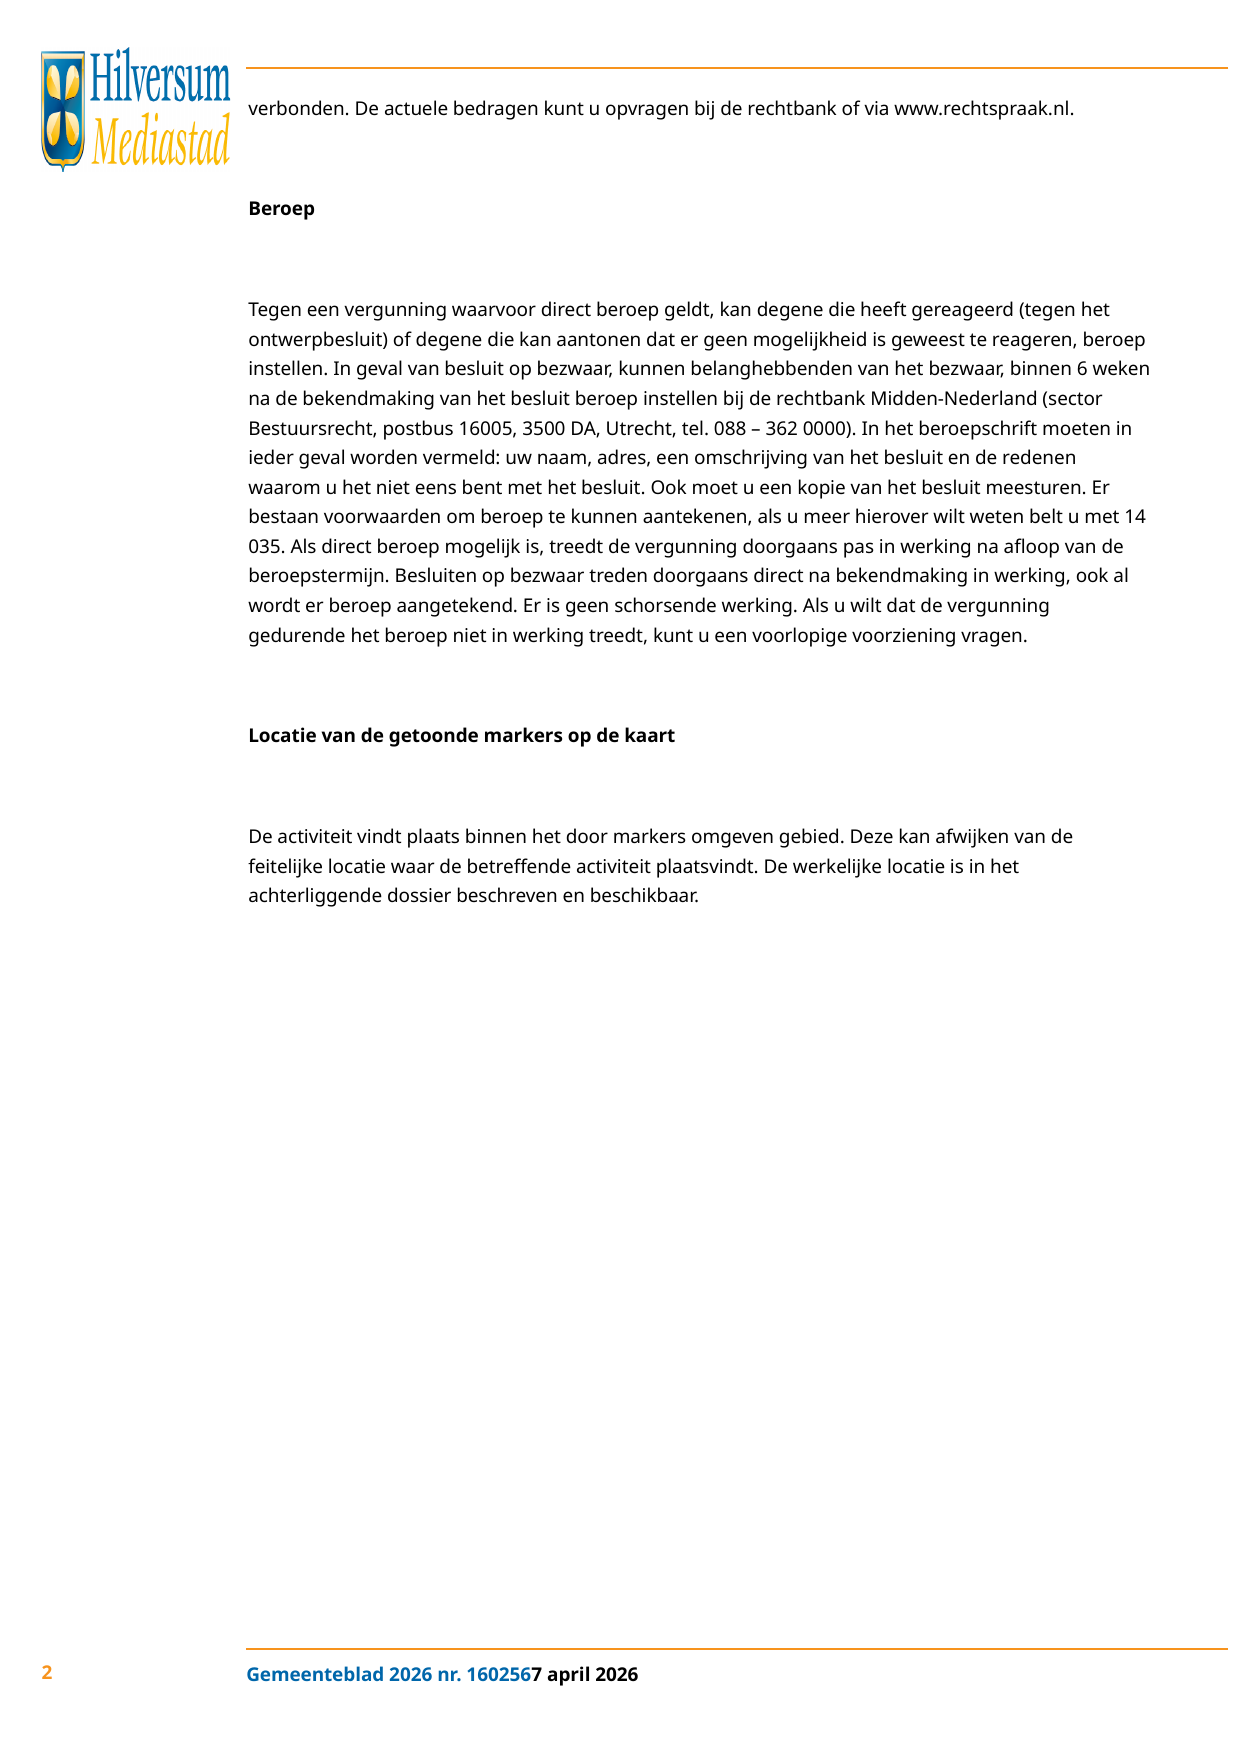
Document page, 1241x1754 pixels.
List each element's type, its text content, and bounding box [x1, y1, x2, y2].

text Locatie van de getoonde markers op de kaart [248, 723, 1152, 748]
text De activiteit vindt plaats binnen het door markers omgeven gebied. Deze kan afwijken van de feitelijke locatie waar de betreffende activiteit plaatsvindt. De werkelijke locatie is in het achterliggende dossier beschreven en beschikbaar. [248, 823, 1152, 908]
text Tegen een vergunning waarvoor direct beroep geldt, kan degene die heeft gereageerd (tegen het ontwerpbesluit) of degene die kan aantonen dat er geen mogelijkheid is geweest te reageren, beroep instellen. In geval van besluit op bezwaar, kunnen belanghebbenden van het bezwaar, binnen 6 weken na de bekendmaking van het besluit beroep instellen bij de rechtbank Midden-Nederland (sector Bestuursrecht, postbus 16005, 3500 DA, Utrecht, tel. 088 – 362 0000). In het beroepschrift moeten in ieder geval worden vermeld: uw naam, adres, een omschrijving van het besluit en de redenen waarom u het niet eens bent met het besluit. Ook moet u een kopie van het besluit meesturen. Er bestaan voorwaarden om beroep te kunnen aantekenen, als u meer hierover wilt weten belt u met 14 035. Als direct beroep mogelijk is, treedt de vergunning doorgaans pas in werking na afloop van de beroepstermijn. Besluiten op bezwaar treden doorgaans direct na bekendmaking in werking, ook al wordt er beroep aangetekend. Er is geen schorsende werking. Als u wilt dat de vergunning gedurende het beroep niet in werking treedt, kunt u een voorlopige voorziening vragen. [248, 296, 1152, 648]
picture [41, 47, 231, 172]
text verbonden. De actuele bedragen kunt u opvragen bij de rechtbank of via www.rechtspraak.nl. [248, 95, 1152, 121]
text Beroep [248, 196, 1152, 221]
